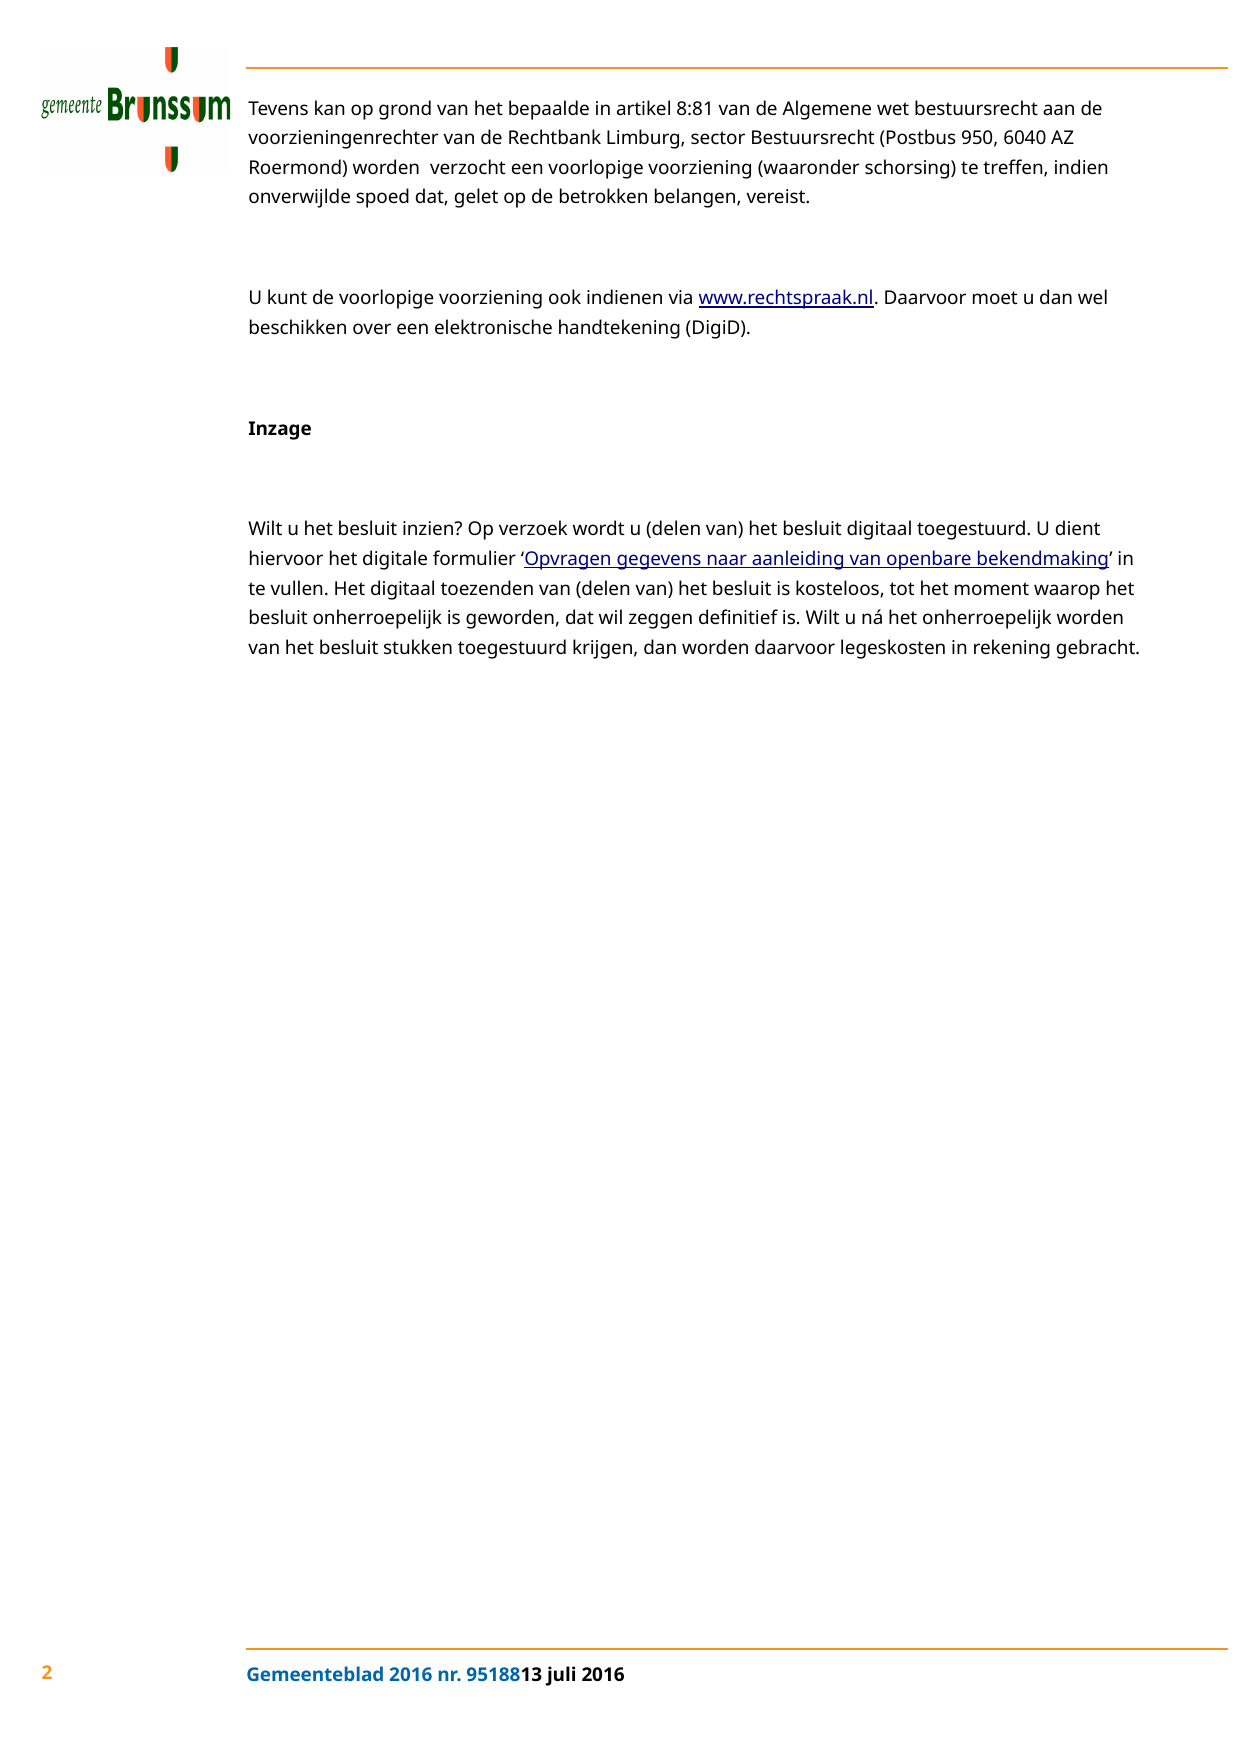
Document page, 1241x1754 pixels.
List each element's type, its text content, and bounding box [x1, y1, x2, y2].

text Wilt u het besluit inzien? Op verzoek wordt u (delen van) het besluit digitaal toegestuurd. U dient hiervoor het digitale formulier ‘Opvragen gegevens naar aanleiding van openbare bekendmaking’ in te vullen. Het digitaal toezenden van (delen van) het besluit is kosteloos, tot het moment waarop het besluit onherroepelijk is geworden, dat wil zeggen definitief is. Wilt u ná het onherroepelijk worden van het besluit stukken toegestuurd krijgen, dan worden daarvoor legeskosten in rekening gebracht. [248, 516, 1152, 660]
text U kunt de voorlopige voorziening ook indienen via www.rechtspraak.nl. Daarvoor moet u dan wel beschikken over een elektronische handtekening (DigiD). [248, 284, 1152, 340]
text Inzage [248, 415, 1152, 441]
text Tevens kan op grond van het bepaalde in artikel 8:81 van de Algemene wet bestuursrecht aan de voorzieningenrechter van de Rechtbank Limburg, sector Bestuursrecht (Postbus 950, 6040 AZ Roermond) worden verzocht een voorlopige voorziening (waaronder schorsing) te treffen, indien onverwijlde spoed dat, gelet op de betrokken belangen, vereist. [248, 95, 1152, 209]
picture [41, 47, 231, 172]
